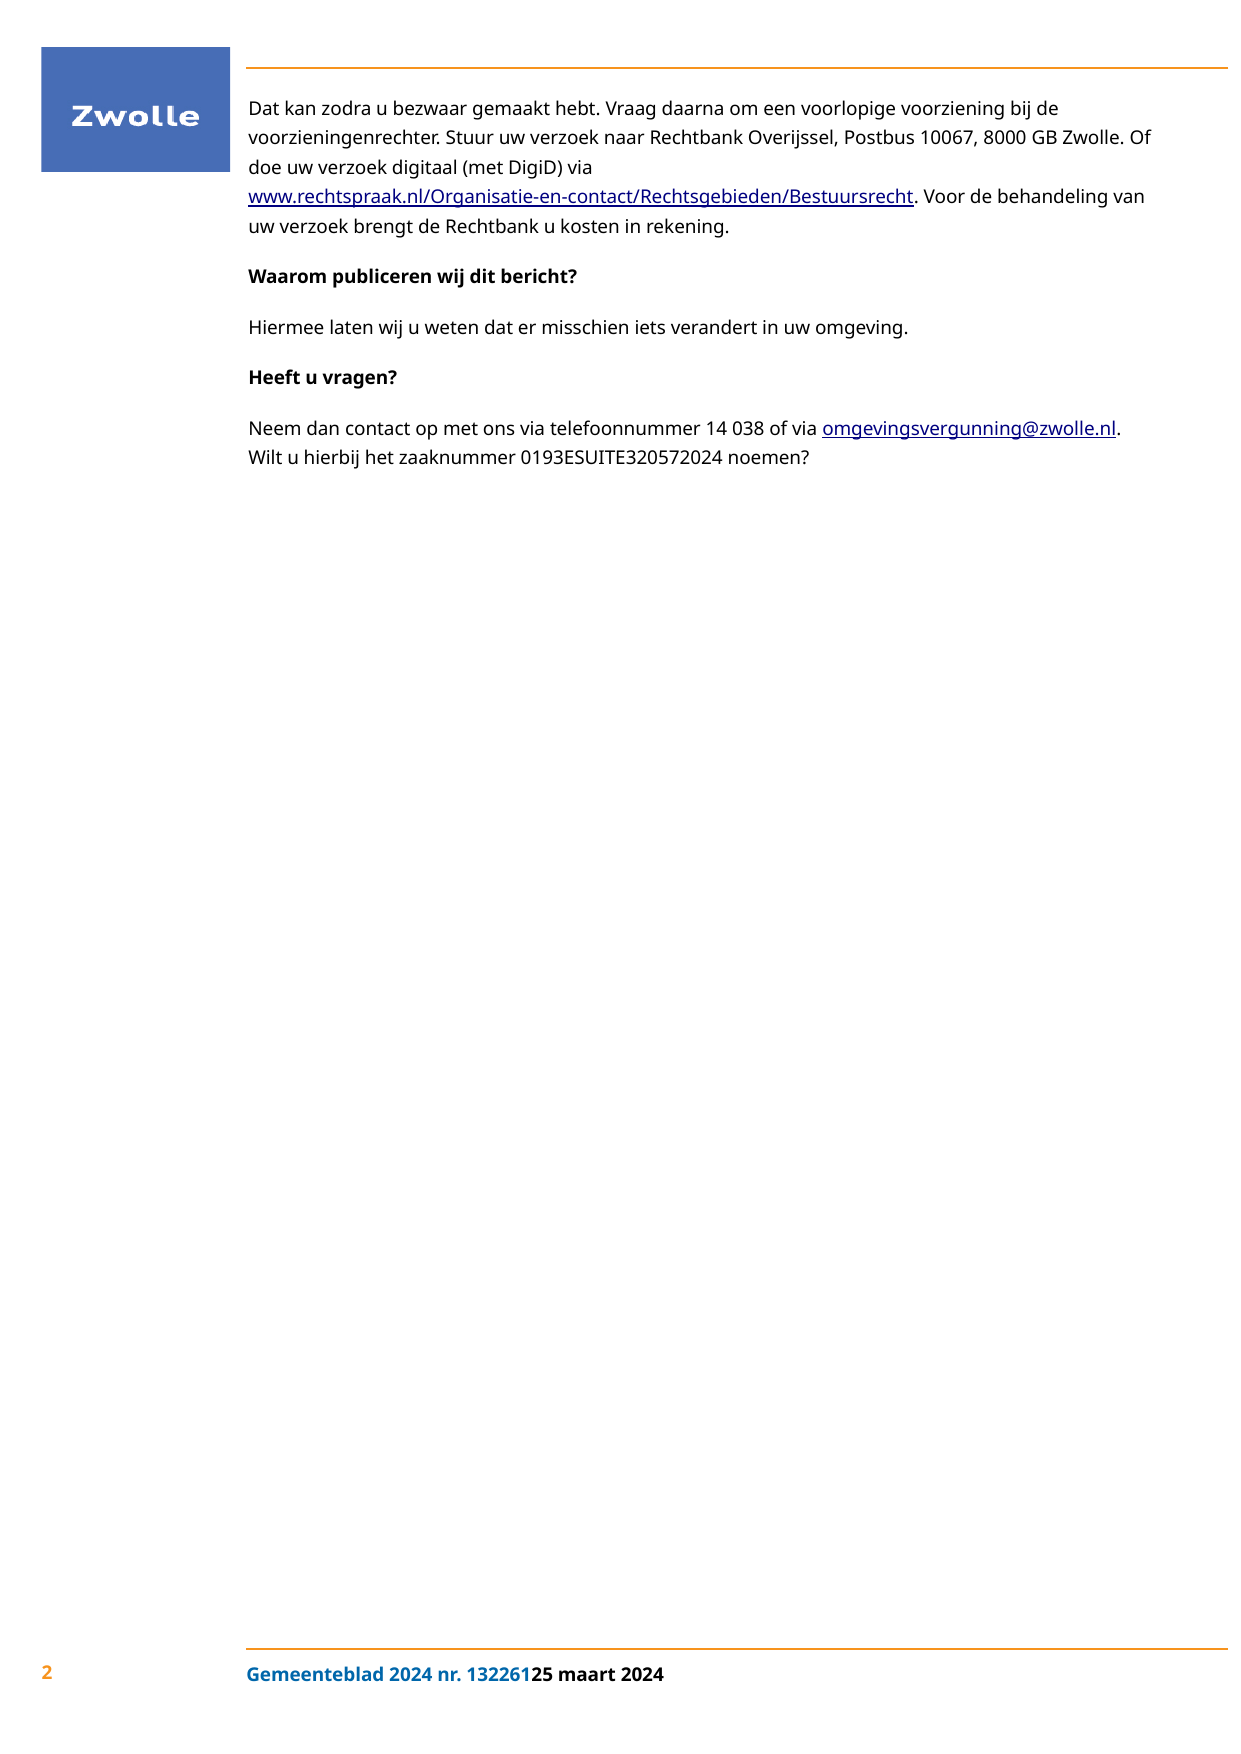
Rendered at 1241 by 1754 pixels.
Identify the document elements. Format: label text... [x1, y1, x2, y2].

picture [41, 47, 231, 172]
text Waarom publiceren wij dit bericht? [248, 263, 1152, 289]
text Dat kan zodra u bezwaar gemaakt hebt. Vraag daarna om een voorlopige voorziening bij de voorzieningenrechter. Stuur uw verzoek naar Rechtbank Overijssel, Postbus 10067, 8000 GB Zwolle. Of doe uw verzoek digitaal (met DigiD) via www.rechtspraak.nl/Organisatie-en-contact/Rechtsgebieden/Bestuursrecht. Voor de behandeling van uw verzoek brengt de Rechtbank u kosten in rekening. [248, 95, 1152, 239]
text Neem dan contact op met ons via telefoonnummer 14 038 of via omgevingsvergunning@zwolle.nl. Wilt u hierbij het zaaknummer 0193ESUITE320572024 noemen? [248, 415, 1152, 470]
text Heeft u vragen? [248, 364, 1152, 390]
text Hiermee laten wij u weten dat er misschien iets verandert in uw omgeving. [248, 314, 1152, 340]
